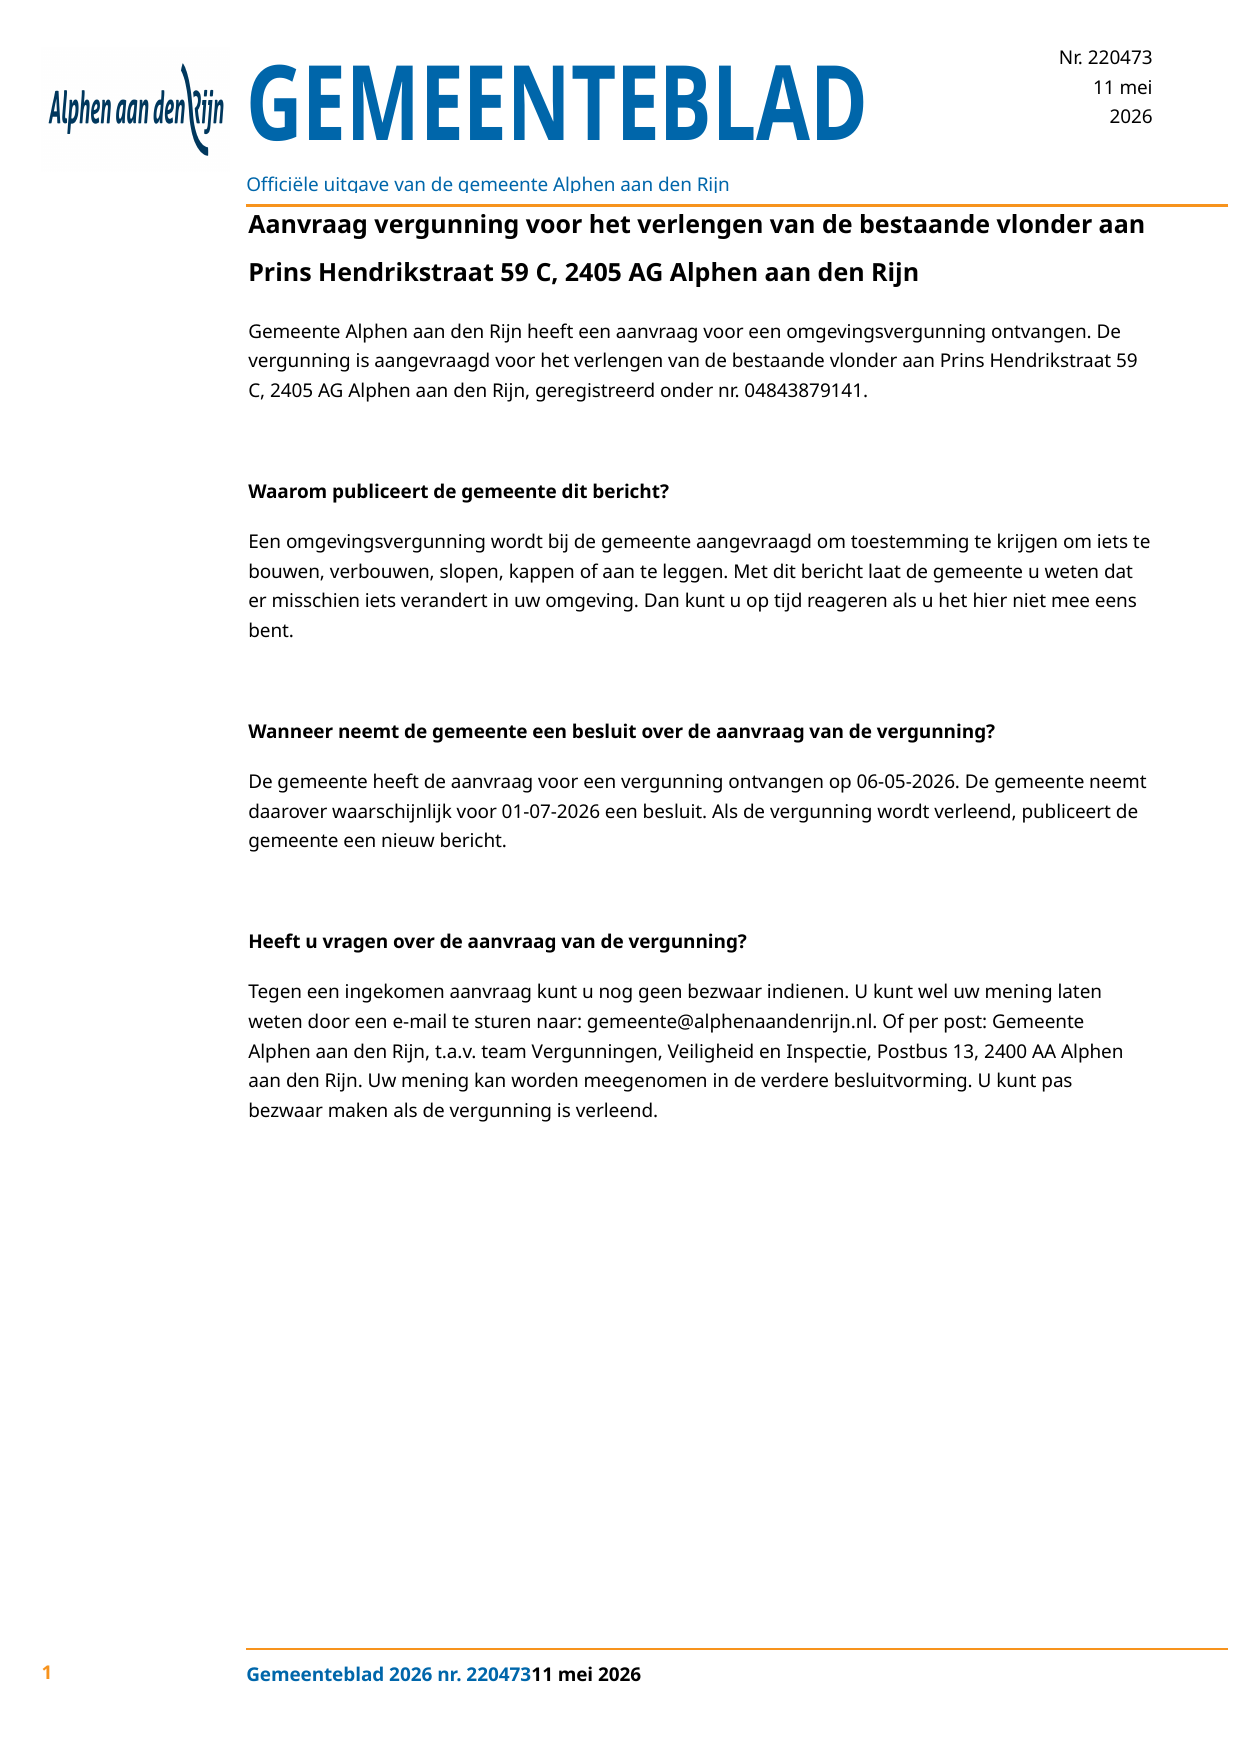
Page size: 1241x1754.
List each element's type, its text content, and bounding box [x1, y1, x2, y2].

text Tegen een ingekomen aanvraag kunt u nog geen bezwaar indienen. U kunt wel uw mening laten weten door een e-mail te sturen naar: gemeente@alphenaandenrijn.nl. Of per post: Gemeente Alphen aan den Rijn, t.a.v. team Vergunningen, Veiligheid en Inspectie, Postbus 13, 2400 AA Alphen aan den Rijn. Uw mening kan worden meegenomen in de verdere besluitvorming. U kunt pas bezwaar maken als de vergunning is verleend. [248, 979, 1152, 1123]
text Aanvraag vergunning voor het verlengen van de bestaande vlonder aan Prins Hendrikstraat 59 C, 2405 AG Alphen aan den Rijn [248, 207, 1152, 288]
text De gemeente heeft de aanvraag voor een vergunning ontvangen op 06-05-2026. De gemeente neemt daarover waarschijnlijk voor 01-07-2026 een besluit. Als de vergunning wordt verleend, publiceert de gemeente een nieuw bericht. [248, 768, 1152, 853]
text Waarom publiceert de gemeente dit bericht? [248, 478, 1152, 504]
text Wanneer neemt de gemeente een besluit over de aanvraag van de vergunning? [248, 718, 1152, 744]
text Een omgevingsvergunning wordt bij de gemeente aangevraagd om toestemming te krijgen om iets te bouwen, verbouwen, slopen, kappen of aan te leggen. Met dit bericht laat de gemeente u weten dat er misschien iets verandert in uw omgeving. Dan kunt u op tijd reageren als u het hier niet mee eens bent. [248, 528, 1152, 643]
text Gemeente Alphen aan den Rijn heeft een aanvraag voor een omgevingsvergunning ontvangen. De vergunning is aangevraagd voor het verlengen van de bestaande vlonder aan Prins Hendrikstraat 59 C, 2405 AG Alphen aan den Rijn, geregistreerd onder nr. 04843879141. [248, 318, 1152, 403]
text Heeft u vragen over de aanvraag van de vergunning? [248, 928, 1152, 954]
picture [41, 47, 231, 172]
